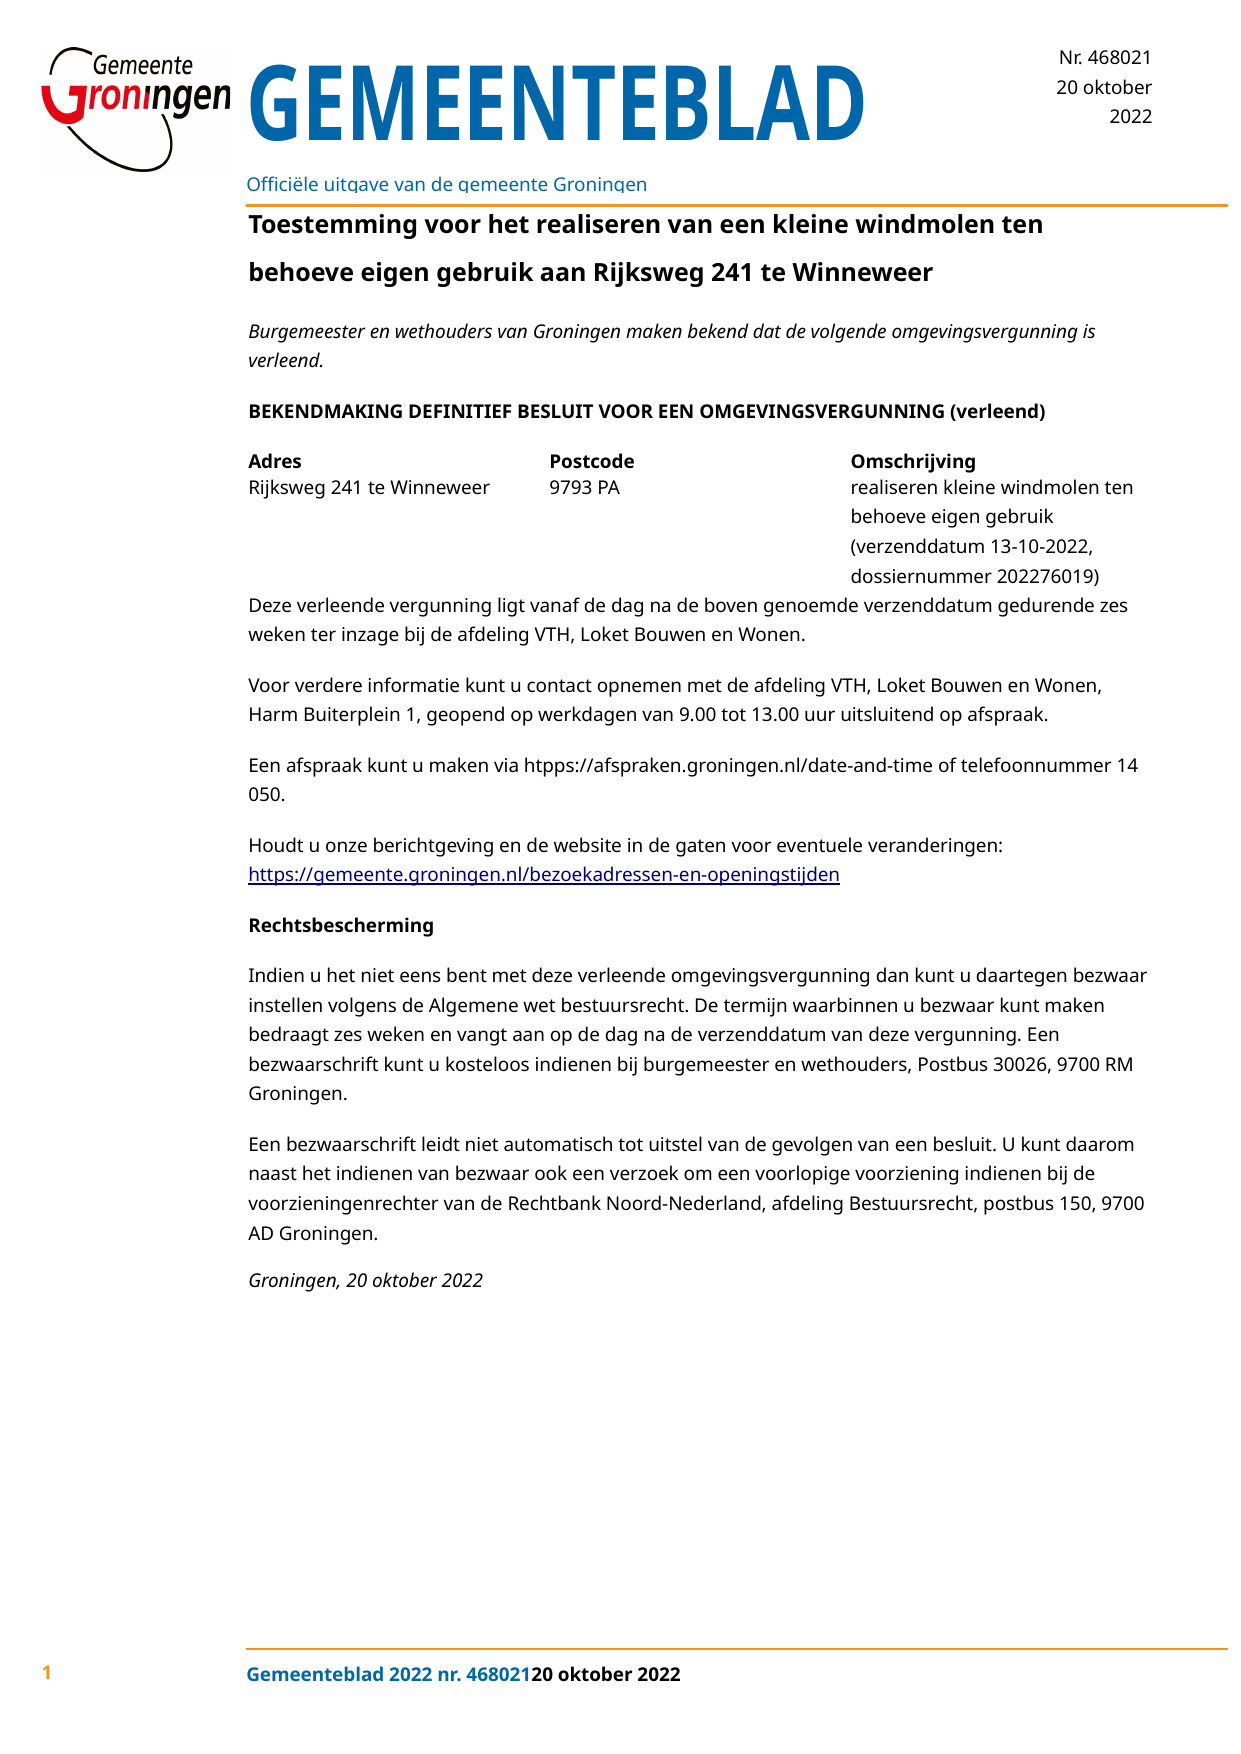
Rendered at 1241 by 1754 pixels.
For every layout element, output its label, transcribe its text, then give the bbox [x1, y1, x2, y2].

text Burgemeester en wethouders van Groningen maken bekend dat de volgende omgevingsvergunning is verleend. [248, 318, 1152, 373]
text BEKENDMAKING DEFINITIEF BESLUIT VOOR EEN OMGEVINGSVERGUNNING (verleend) [248, 398, 1152, 424]
text Groningen, 20 oktober 2022 [248, 1268, 1152, 1293]
text Een bezwaarschrift leidt niet automatisch tot uitstel van de gevolgen van een besluit. U kunt daarom naast het indienen van bezwaar ook een verzoek om een voorlopige voorziening indienen bij de voorzieningenrechter van de Rechtbank Noord-Nederland, afdeling Bestuursrecht, postbus 150, 9700 AD Groningen. [248, 1131, 1152, 1246]
table_header Omschrijving [850, 449, 1152, 474]
text Deze verleende vergunning ligt vanaf de dag na de boven genoemde verzenddatum gedurende zes weken ter inzage bij de afdeling VTH, Loket Bouwen en Wonen. [248, 592, 1152, 647]
text Voor verdere informatie kunt u contact opnemen met de afdeling VTH, Loket Bouwen en Wonen, Harm Buiterplein 1, geopend op werkdagen van 9.00 tot 13.00 uur uitsluitend op afspraak. [248, 672, 1152, 727]
text Een afspraak kunt u maken via htpps://afspraken.groningen.nl/date-and-time of telefoonnummer 14 050. [248, 752, 1152, 807]
table_cell Rijksweg 241 te Winneweer [248, 474, 549, 589]
text Rechtsbescherming [248, 912, 1152, 938]
picture [41, 47, 231, 172]
table_cell 9793 PA [549, 474, 850, 589]
table_cell realiseren kleine windmolen ten behoeve eigen gebruik (verzenddatum 13-10-2022, dossiernummer 202276019) [850, 474, 1152, 589]
table_header Postcode [549, 449, 850, 474]
text Houdt u onze berichtgeving en de website in de gaten voor eventuele veranderingen: https://gemeente.groningen.nl/bezoekadressen-en-openingstijden [248, 832, 1152, 887]
table_header Adres [248, 449, 549, 474]
text Indien u het niet eens bent met deze verleende omgevingsvergunning dan kunt u daartegen bezwaar instellen volgens de Algemene wet bestuursrecht. De termijn waarbinnen u bezwaar kunt maken bedraagt zes weken en vangt aan op de dag na de verzenddatum van deze vergunning. Een bezwaarschrift kunt u kosteloos indienen bij burgemeester en wethouders, Postbus 30026, 9700 RM Groningen. [248, 962, 1152, 1106]
text Toestemming voor het realiseren van een kleine windmolen ten behoeve eigen gebruik aan Rijksweg 241 te Winneweer [248, 207, 1152, 288]
